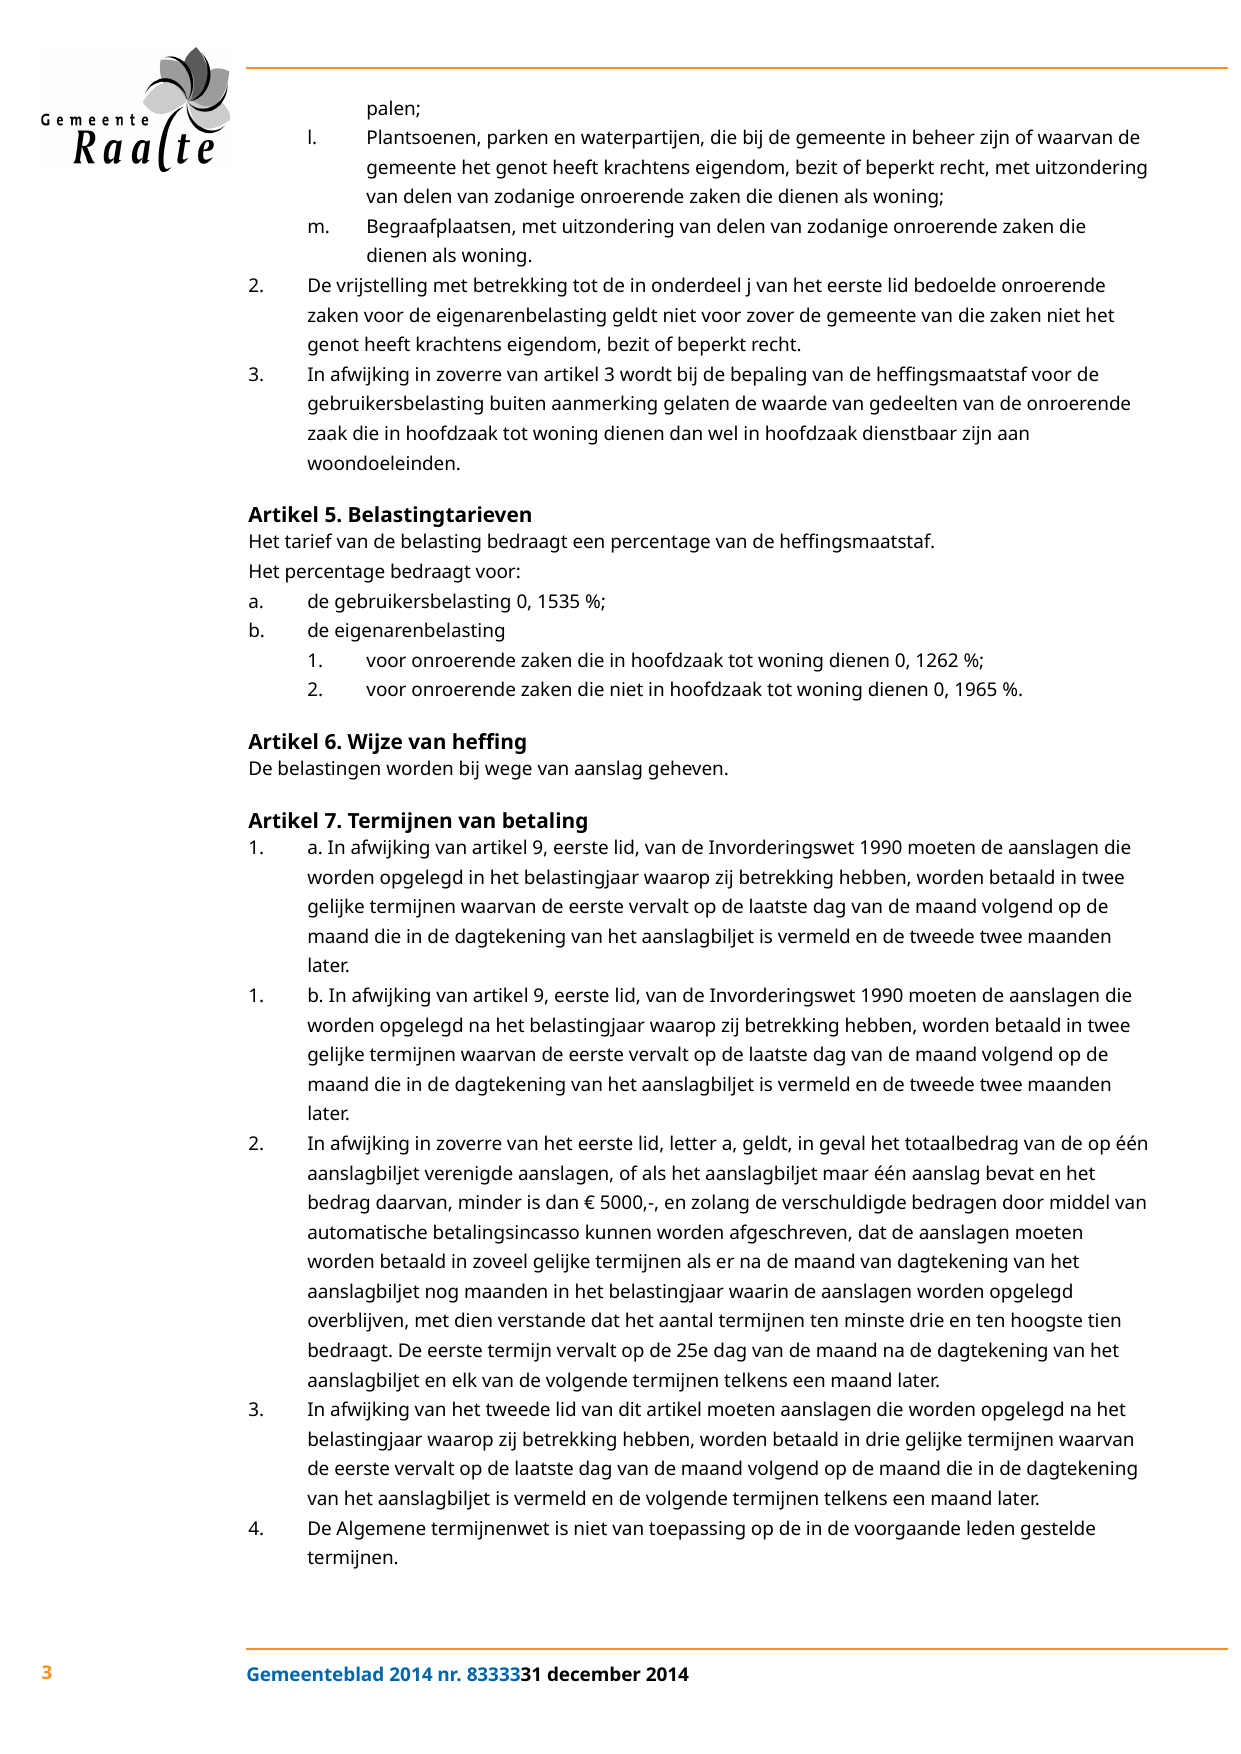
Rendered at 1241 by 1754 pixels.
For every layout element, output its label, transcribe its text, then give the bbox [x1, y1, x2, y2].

text De belastingen worden bij wege van aanslag geheven. [248, 755, 1152, 781]
list de eigenarenbelasting [248, 617, 1152, 643]
text Het tarief van de belasting bedraagt een percentage van de heffingsmaatstaf. [248, 529, 1152, 554]
list In afwijking in zoverre van artikel 3 wordt bij de bepaling van de heffingsmaatstaf voor de gebruikersbelasting buiten aanmerking gelaten de waarde van gedeelten van de onroerende zaak die in hoofdzaak tot woning dienen dan wel in hoofdzaak dienstbaar zijn aan woondoeleinden. [248, 361, 1152, 476]
list palen; [307, 95, 1152, 121]
list In afwijking van het tweede lid van dit artikel moeten aanslagen die worden opgelegd na het belastingjaar waarop zij betrekking hebben, worden betaald in drie gelijke termijnen waarvan de eerste vervalt op de laatste dag van de maand volgend op de maand die in de dagtekening van het aanslagbiljet is vermeld en de volgende termijnen telkens een maand later. [248, 1396, 1152, 1511]
list voor onroerende zaken die in hoofdzaak tot woning dienen 0, 1262 %; [307, 647, 1152, 673]
text Artikel 6. Wijze van heffing [248, 727, 1152, 755]
list De vrijstelling met betrekking tot de in onderdeel j van het eerste lid bedoelde onroerende zaken voor de eigenarenbelasting geldt niet voor zover de gemeente van die zaken niet het genot heeft krachtens eigendom, bezit of beperkt recht. [248, 272, 1152, 357]
list a. In afwijking van artikel 9, eerste lid, van de Invorderingswet 1990 moeten de aanslagen die worden opgelegd in het belastingjaar waarop zij betrekking hebben, worden betaald in twee gelijke termijnen waarvan de eerste vervalt op de laatste dag van de maand volgend op de maand die in de dagtekening van het aanslagbiljet is vermeld en de tweede twee maanden later. [248, 834, 1152, 978]
text Het percentage bedraagt voor: [248, 558, 1152, 584]
text Artikel 7. Termijnen van betaling [248, 806, 1152, 834]
list b. In afwijking van artikel 9, eerste lid, van de Invorderingswet 1990 moeten de aanslagen die worden opgelegd na het belastingjaar waarop zij betrekking hebben, worden betaald in twee gelijke termijnen waarvan de eerste vervalt op de laatste dag van de maand volgend op de maand die in de dagtekening van het aanslagbiljet is vermeld en de tweede twee maanden later. [248, 982, 1152, 1126]
text Artikel 5. Belastingtarieven [248, 500, 1152, 529]
list In afwijking in zoverre van het eerste lid, letter a, geldt, in geval het totaalbedrag van de op één aanslagbiljet verenigde aanslagen, of als het aanslagbiljet maar één aanslag bevat en het bedrag daarvan, minder is dan € 5000,-, en zolang de verschuldigde bedragen door middel van automatische betalingsincasso kunnen worden afgeschreven, dat de aanslagen moeten worden betaald in zoveel gelijke termijnen als er na de maand van dagtekening van het aanslagbiljet nog maanden in het belastingjaar waarin de aanslagen worden opgelegd overblijven, met dien verstande dat het aantal termijnen ten minste drie en ten hoogste tien bedraagt. De eerste termijn vervalt op de 25e dag van de maand na de dagtekening van het aanslagbiljet en elk van de volgende termijnen telkens een maand later. [248, 1130, 1152, 1392]
list Plantsoenen, parken en waterpartijen, die bij de gemeente in beheer zijn of waarvan de gemeente het genot heeft krachtens eigendom, bezit of beperkt recht, met uitzondering van delen van zodanige onroerende zaken die dienen als woning; [307, 124, 1152, 209]
picture [41, 47, 231, 172]
list voor onroerende zaken die niet in hoofdzaak tot woning dienen 0, 1965 %. [307, 677, 1152, 702]
list De Algemene termijnenwet is niet van toepassing op de in de voorgaande leden gestelde termijnen. [248, 1515, 1152, 1570]
list de gebruikersbelasting 0, 1535 %; [248, 588, 1152, 613]
list Begraafplaatsen, met uitzondering van delen van zodanige onroerende zaken die dienen als woning. [307, 213, 1152, 268]
